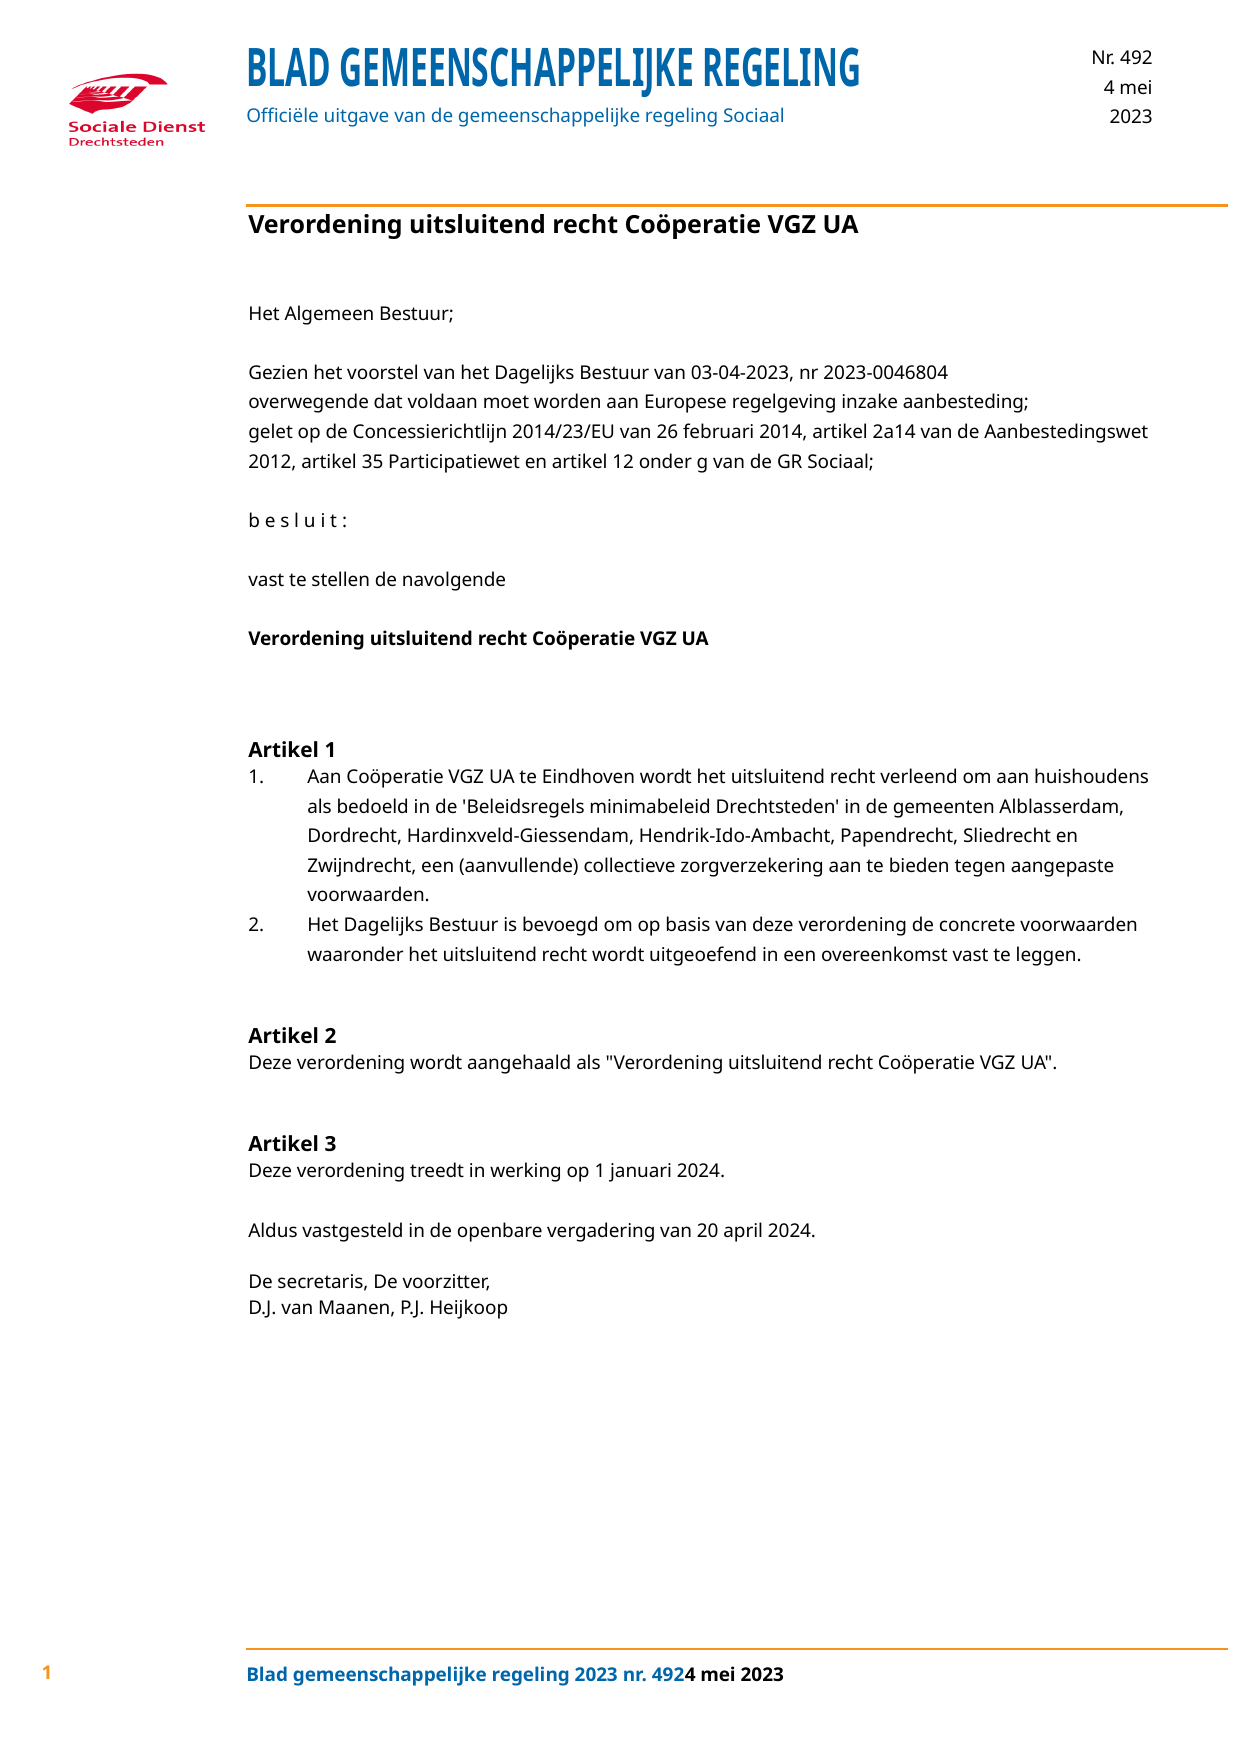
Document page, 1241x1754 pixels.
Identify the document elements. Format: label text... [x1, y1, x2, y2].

picture [41, 47, 231, 172]
text Aldus vastgesteld in de openbare vergadering van 20 april 2024. [248, 1217, 1152, 1243]
text Artikel 1 [248, 735, 1152, 763]
text vast te stellen de navolgende [248, 566, 1152, 592]
text overwegende dat voldaan moet worden aan Europese regelgeving inzake aanbesteding; [248, 389, 1152, 414]
text De secretaris, De voorzitter, [248, 1268, 1152, 1294]
text Gezien het voorstel van het Dagelijks Bestuur van 03-04-2023, nr 2023-0046804 [248, 359, 1152, 385]
text Deze verordening wordt aangehaald als "Verordening uitsluitend recht Coöperatie VGZ UA". [248, 1049, 1152, 1075]
text b e s l u i t : [248, 507, 1152, 533]
text Verordening uitsluitend recht Coöperatie VGZ UA [248, 207, 1152, 241]
text Het Algemeen Bestuur; [248, 300, 1152, 326]
text Deze verordening treedt in werking op 1 januari 2024. [248, 1158, 1152, 1183]
list Het Dagelijks Bestuur is bevoegd om op basis van deze verordening de concrete voorwaarden waaronder het uitsluitend recht wordt uitgeoefend in een overeenkomst vast te leggen. [248, 911, 1152, 967]
text gelet op de Concessierichtlijn 2014/23/EU van 26 februari 2014, artikel 2a14 van de Aanbestedingswet 2012, artikel 35 Participatiewet en artikel 12 onder g van de GR Sociaal; [248, 418, 1152, 473]
list Aan Coöperatie VGZ UA te Eindhoven wordt het uitsluitend recht verleend om aan huishoudens als bedoeld in de 'Beleidsregels minimabeleid Drechtsteden' in de gemeenten Alblasserdam, Dordrecht, Hardinxveld-Giessendam, Hendrik-Ido-Ambacht, Papendrecht, Sliedrecht en Zwijndrecht, een (aanvullende) collectieve zorgverzekering aan te bieden tegen aangepaste voorwaarden. [248, 763, 1152, 907]
text Verordening uitsluitend recht Coöperatie VGZ UA [248, 625, 1152, 651]
text Artikel 2 [248, 1021, 1152, 1049]
text Artikel 3 [248, 1129, 1152, 1158]
text D.J. van Maanen, P.J. Heijkoop [248, 1294, 1152, 1320]
